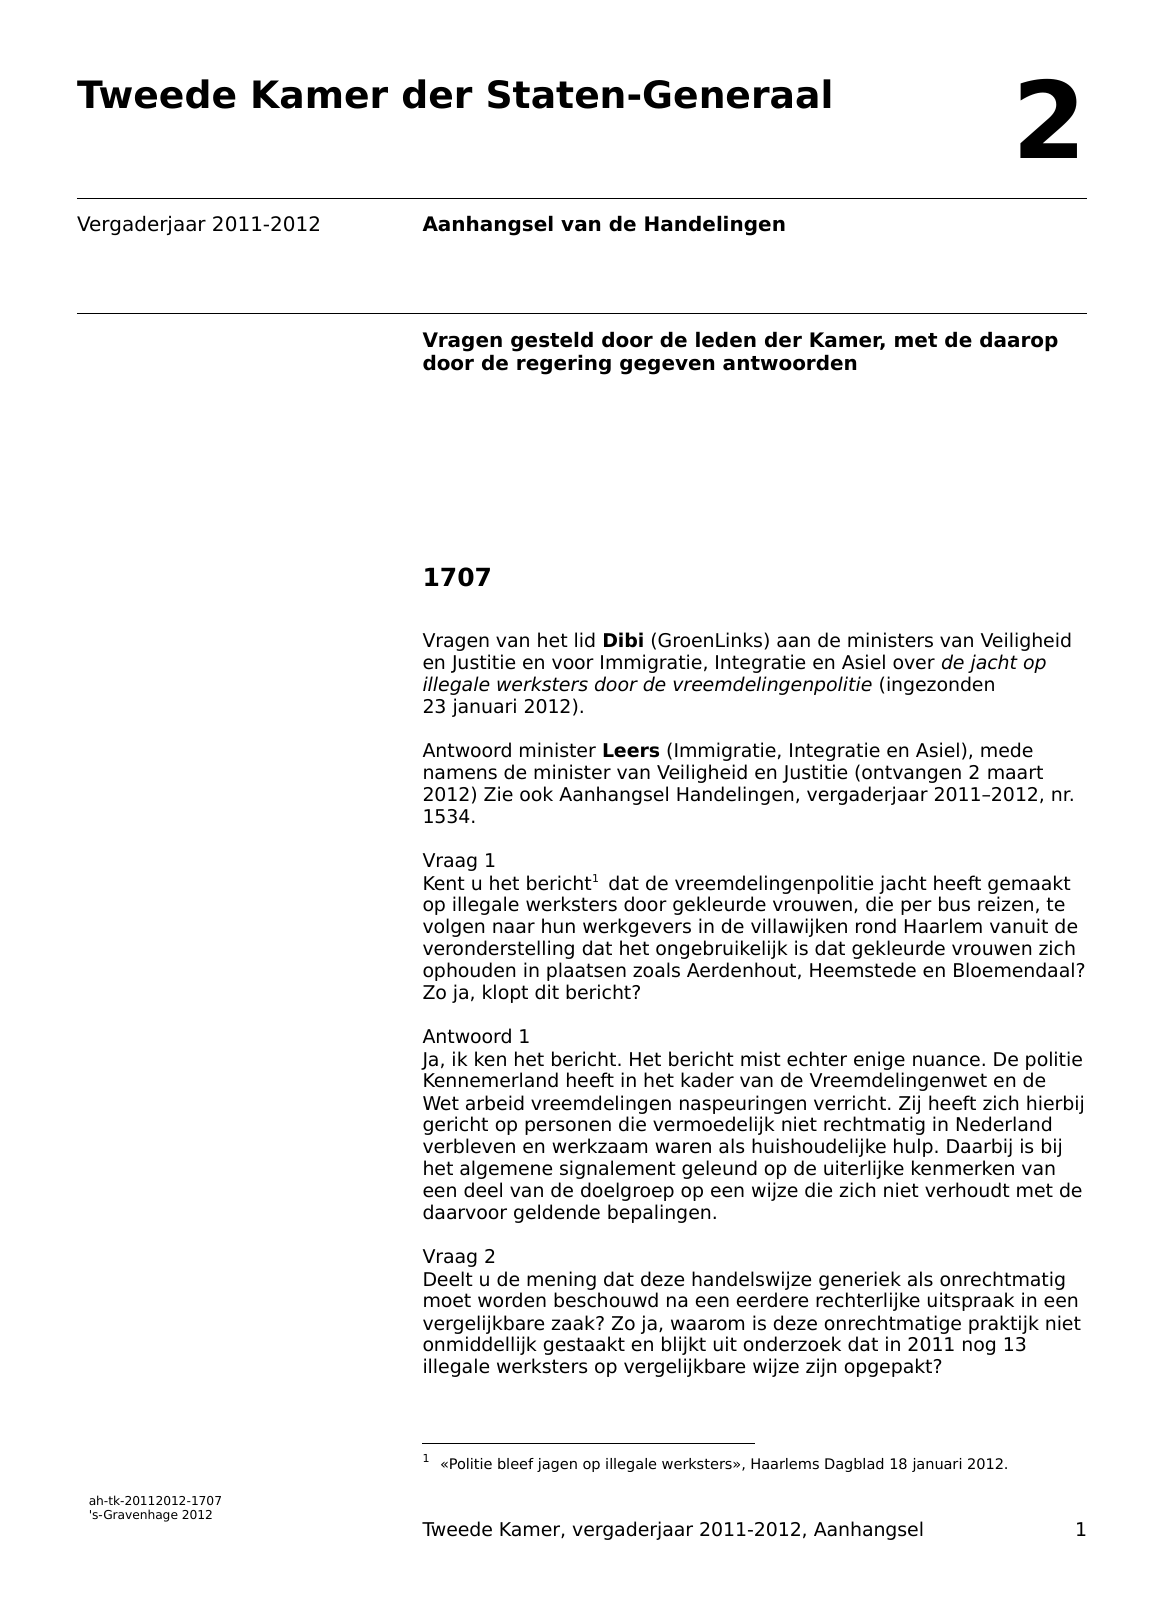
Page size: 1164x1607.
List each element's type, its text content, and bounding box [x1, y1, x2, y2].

text ah-tk-20112012-1707 [88, 1494, 323, 1508]
text Antwoord minister Leers (Immigratie, Integratie en Asiel), mede namens de minister van Veiligheid en Justitie (ontvangen 2 maart 2012) Zie ook Aanhangsel Handelingen, vergaderjaar 2011–2012, nr. 1534. [422, 740, 1087, 828]
text 1707 [422, 563, 1087, 592]
table_cell Aanhangsel van de Handelingen [422, 199, 1087, 313]
text 's-Gravenhage 2012 [88, 1508, 323, 1522]
text Vraag 1 [422, 850, 1087, 872]
table_header Tweede Kamer der Staten-Generaal [77, 59, 886, 198]
text Kent u het bericht dat de vreemdelingenpolitie jacht heeft gemaakt op illegale werksters door gekleurde vrouwen, die per bus reizen, te volgen naar hun werkgevers in de villawijken rond Haarlem vanuit de veronderstelling dat het ongebruikelijk is dat gekleurde vrouwen zich ophouden in plaatsen zoals Aerdenhout, Heemstede en Bloemendaal? Zo ja, klopt dit bericht? [422, 872, 1087, 1004]
text «Politie bleef jagen op illegale werksters», Haarlems Dagblad 18 januari 2012. [422, 1452, 1087, 1474]
table_cell Vragen gesteld door de leden der Kamer, met de daarop door de regering gegeven antwoorden [422, 314, 1087, 375]
text Deelt u de mening dat deze handelswijze generiek als onrechtmatig moet worden beschouwd na een eerdere rechterlijke uitspraak in een vergelijkbare zaak? Zo ja, waarom is deze onrechtmatige praktijk niet onmiddellijk gestaakt en blijkt uit onderzoek dat in 2011 nog 13 illegale werksters op vergelijkbare wijze zijn opgepakt? [422, 1268, 1087, 1378]
table_cell [77, 314, 422, 375]
table_cell Vergaderjaar 2011-2012 [77, 199, 422, 313]
text Vragen van het lid Dibi (GroenLinks) aan de ministers van Veiligheid en Justitie en voor Immigratie, Integratie en Asiel over de jacht op illegale werksters door de vreemdelingenpolitie (ingezonden 23 januari 2012). [422, 630, 1087, 718]
text Ja, ik ken het bericht. Het bericht mist echter enige nuance. De politie Kennemerland heeft in het kader van de Vreemdelingenwet en de Wet arbeid vreemdelingen naspeuringen verricht. Zij heeft zich hierbij gericht op personen die vermoedelijk niet rechtmatig in Nederland verbleven en werkzaam waren als huishoudelijke hulp. Daarbij is bij het algemene signalement geleund op de uiterlijke kenmerken van een deel van de doelgroep op een wijze die zich niet verhoudt met de daarvoor geldende bepalingen. [422, 1048, 1087, 1224]
text Vraag 2 [422, 1246, 1087, 1268]
text Antwoord 1 [422, 1026, 1087, 1048]
table_header 2 [886, 59, 1087, 198]
